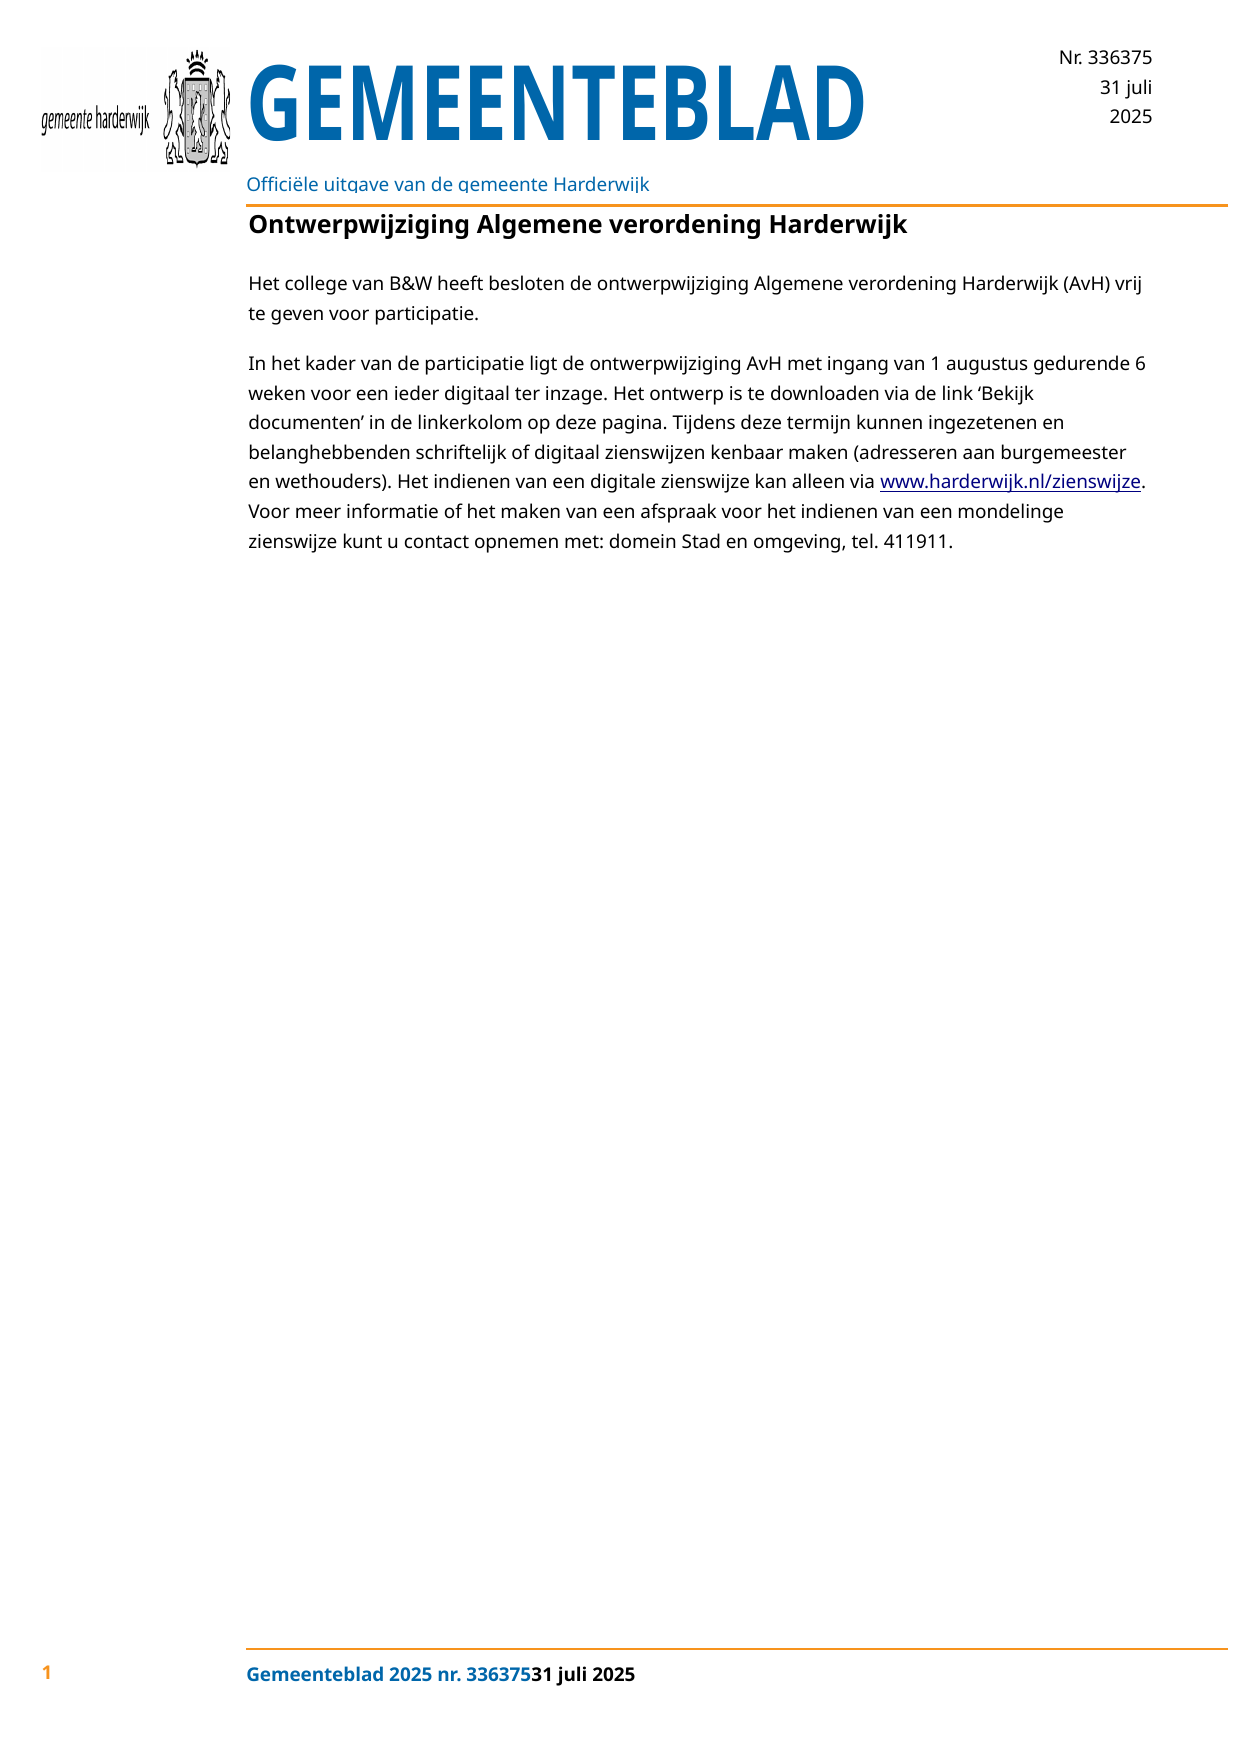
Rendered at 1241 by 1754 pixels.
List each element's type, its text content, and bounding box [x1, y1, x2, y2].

text Het college van B&W heeft besloten de ontwerpwijziging Algemene verordening Harderwijk (AvH) vrij te geven voor participatie. [248, 270, 1152, 326]
picture [41, 47, 231, 172]
text In het kader van de participatie ligt de ontwerpwijziging AvH met ingang van 1 augustus gedurende 6 weken voor een ieder digitaal ter inzage. Het ontwerp is te downloaden via de link ‘Bekijk documenten’ in de linkerkolom op deze pagina. Tijdens deze termijn kunnen ingezetenen en belanghebbenden schriftelijk of digitaal zienswijzen kenbaar maken (adresseren aan burgemeester en wethouders). Het indienen van een digitale zienswijze kan alleen via www.harderwijk.nl/zienswijze. Voor meer informatie of het maken van een afspraak voor het indienen van een mondelinge zienswijze kunt u contact opnemen met: domein Stad en omgeving, tel. 411911. [248, 350, 1152, 553]
text Ontwerpwijziging Algemene verordening Harderwijk [248, 207, 1152, 241]
